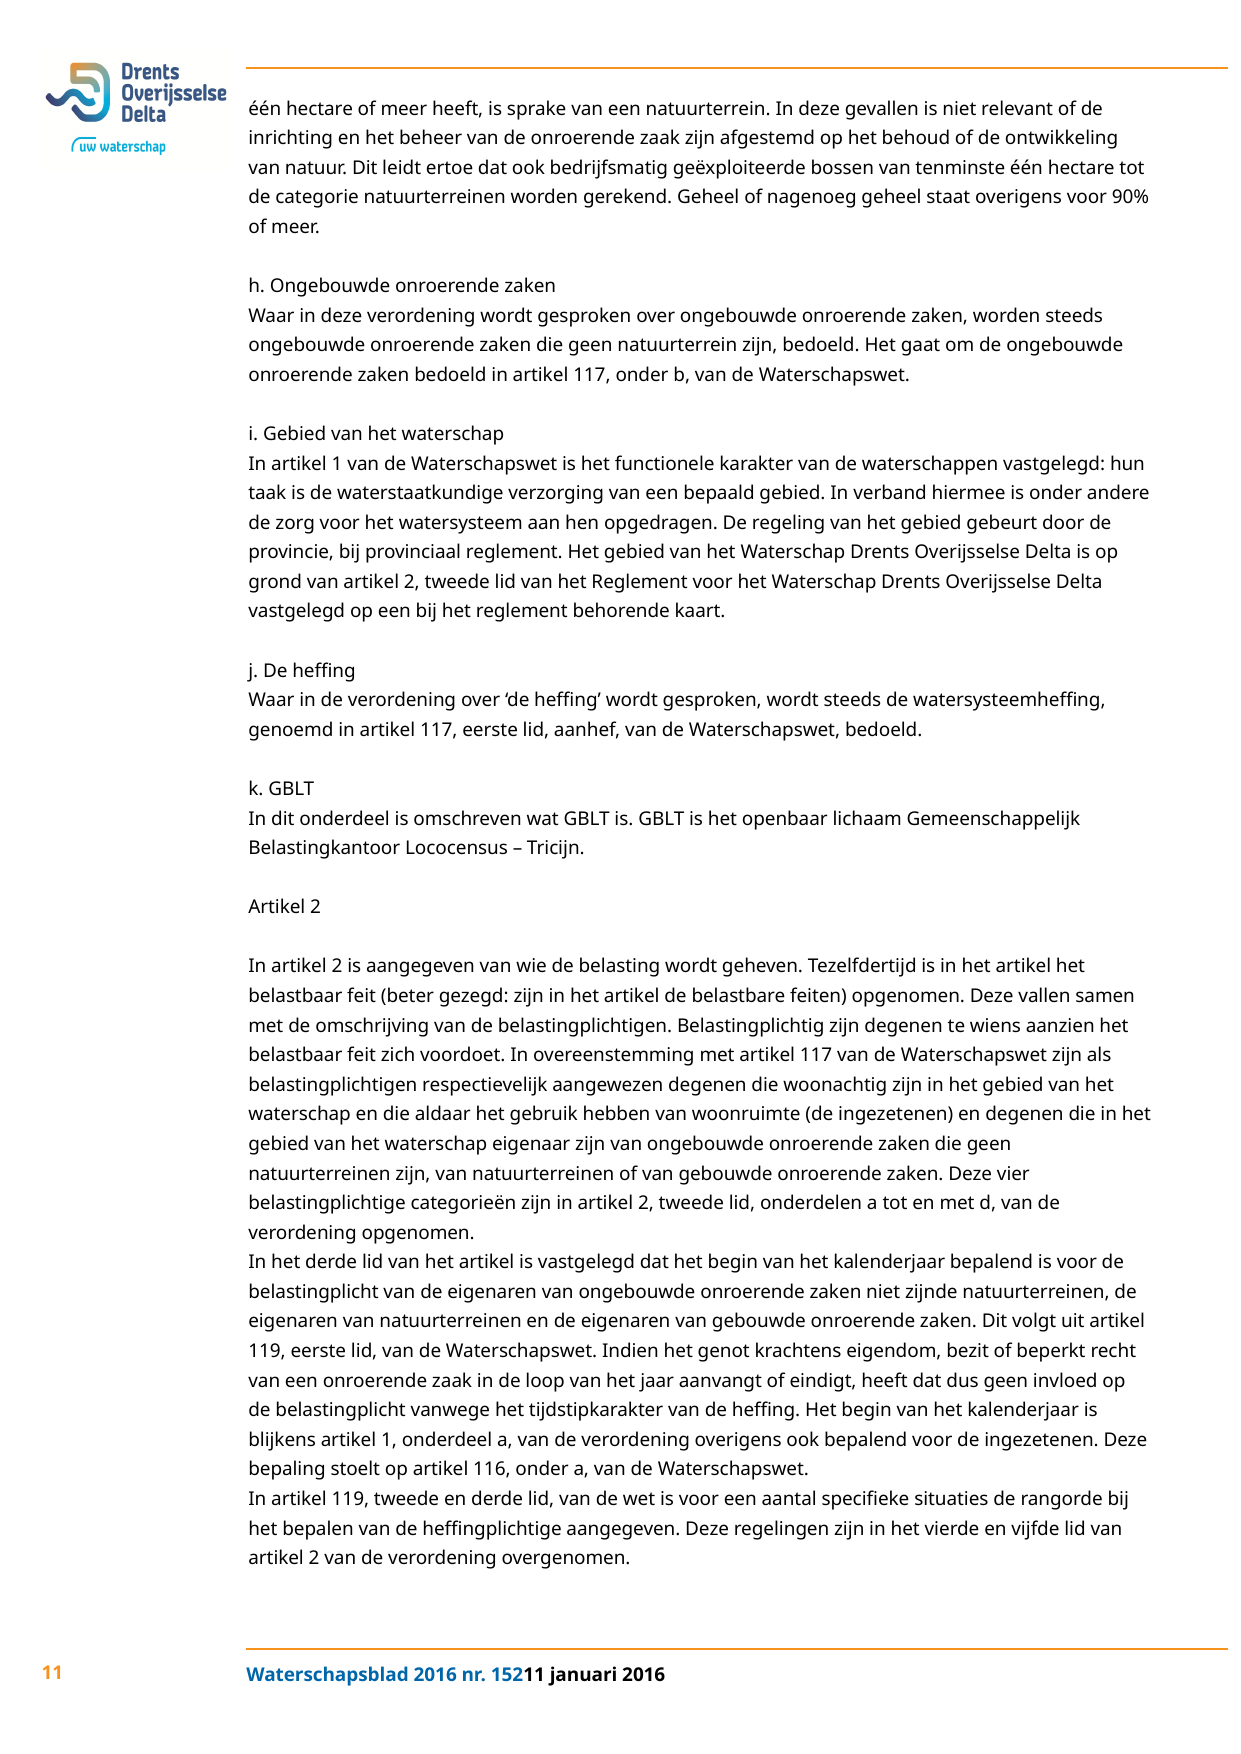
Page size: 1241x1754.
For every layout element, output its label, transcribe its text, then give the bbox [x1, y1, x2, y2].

text j. De heffing [248, 657, 1152, 683]
picture [41, 47, 231, 172]
text Artikel 2 [248, 893, 1152, 919]
text h. Ongebouwde onroerende zaken [248, 272, 1152, 298]
text In artikel 119, tweede en derde lid, van de wet is voor een aantal specifieke situaties de rangorde bij het bepalen van de heffingplichtige aangegeven. Deze regelingen zijn in het vierde en vijfde lid van artikel 2 van de verordening overgenomen. [248, 1485, 1152, 1570]
text In het derde lid van het artikel is vastgelegd dat het begin van het kalenderjaar bepalend is voor de belastingplicht van de eigenaren van ongebouwde onroerende zaken niet zijnde natuurterreinen, de eigenaren van natuurterreinen en de eigenaren van gebouwde onroerende zaken. Dit volgt uit artikel 119, eerste lid, van de Waterschapswet. Indien het genot krachtens eigendom, bezit of beperkt recht van een onroerende zaak in de loop van het jaar aanvangt of eindigt, heeft dat dus geen invloed op de belastingplicht vanwege het tijdstipkarakter van de heffing. Het begin van het kalenderjaar is blijkens artikel 1, onderdeel a, van de verordening overigens ook bepalend voor de ingezetenen. Deze bepaling stoelt op artikel 116, onder a, van de Waterschapswet. [248, 1248, 1152, 1481]
text Waar in de verordening over ‘de heffing’ wordt gesproken, wordt steeds de watersysteemheffing, genoemd in artikel 117, eerste lid, aanhef, van de Waterschapswet, bedoeld. [248, 686, 1152, 742]
text i. Gebied van het waterschap [248, 420, 1152, 446]
text In dit onderdeel is omschreven wat GBLT is. GBLT is het openbaar lichaam Gemeenschappelijk Belastingkantoor Lococensus – Tricijn. [248, 805, 1152, 860]
text In artikel 1 van de Waterschapswet is het functionele karakter van de waterschappen vastgelegd: hun taak is de waterstaatkundige verzorging van een bepaald gebied. In verband hiermee is onder andere de zorg voor het watersysteem aan hen opgedragen. De regeling van het gebied gebeurt door de provincie, bij provinciaal reglement. Het gebied van het Waterschap Drents Overijsselse Delta is op grond van artikel 2, tweede lid van het Reglement voor het Waterschap Drents Overijsselse Delta vastgelegd op een bij het reglement behorende kaart. [248, 450, 1152, 623]
text k. GBLT [248, 775, 1152, 801]
text één hectare of meer heeft, is sprake van een natuurterrein. In deze gevallen is niet relevant of de inrichting en het beheer van de onroerende zaak zijn afgestemd op het behoud of de ontwikkeling van natuur. Dit leidt ertoe dat ook bedrijfsmatig geëxploiteerde bossen van tenminste één hectare tot de categorie natuurterreinen worden gerekend. Geheel of nagenoeg geheel staat overigens voor 90% of meer. [248, 95, 1152, 239]
text In artikel 2 is aangegeven van wie de belasting wordt geheven. Tezelfdertijd is in het artikel het belastbaar feit (beter gezegd: zijn in het artikel de belastbare feiten) opgenomen. Deze vallen samen met de omschrijving van de belastingplichtigen. Belastingplichtig zijn degenen te wiens aanzien het belastbaar feit zich voordoet. In overeenstemming met artikel 117 van de Waterschapswet zijn als belastingplichtigen respectievelijk aangewezen degenen die woonachtig zijn in het gebied van het waterschap en die aldaar het gebruik hebben van woonruimte (de ingezetenen) en degenen die in het gebied van het waterschap eigenaar zijn van ongebouwde onroerende zaken die geen natuurterreinen zijn, van natuurterreinen of van gebouwde onroerende zaken. Deze vier belastingplichtige categorieën zijn in artikel 2, tweede lid, onderdelen a tot en met d, van de verordening opgenomen. [248, 953, 1152, 1245]
text Waar in deze verordening wordt gesproken over ongebouwde onroerende zaken, worden steeds ongebouwde onroerende zaken die geen natuurterrein zijn, bedoeld. Het gaat om de ongebouwde onroerende zaken bedoeld in artikel 117, onder b, van de Waterschapswet. [248, 302, 1152, 387]
